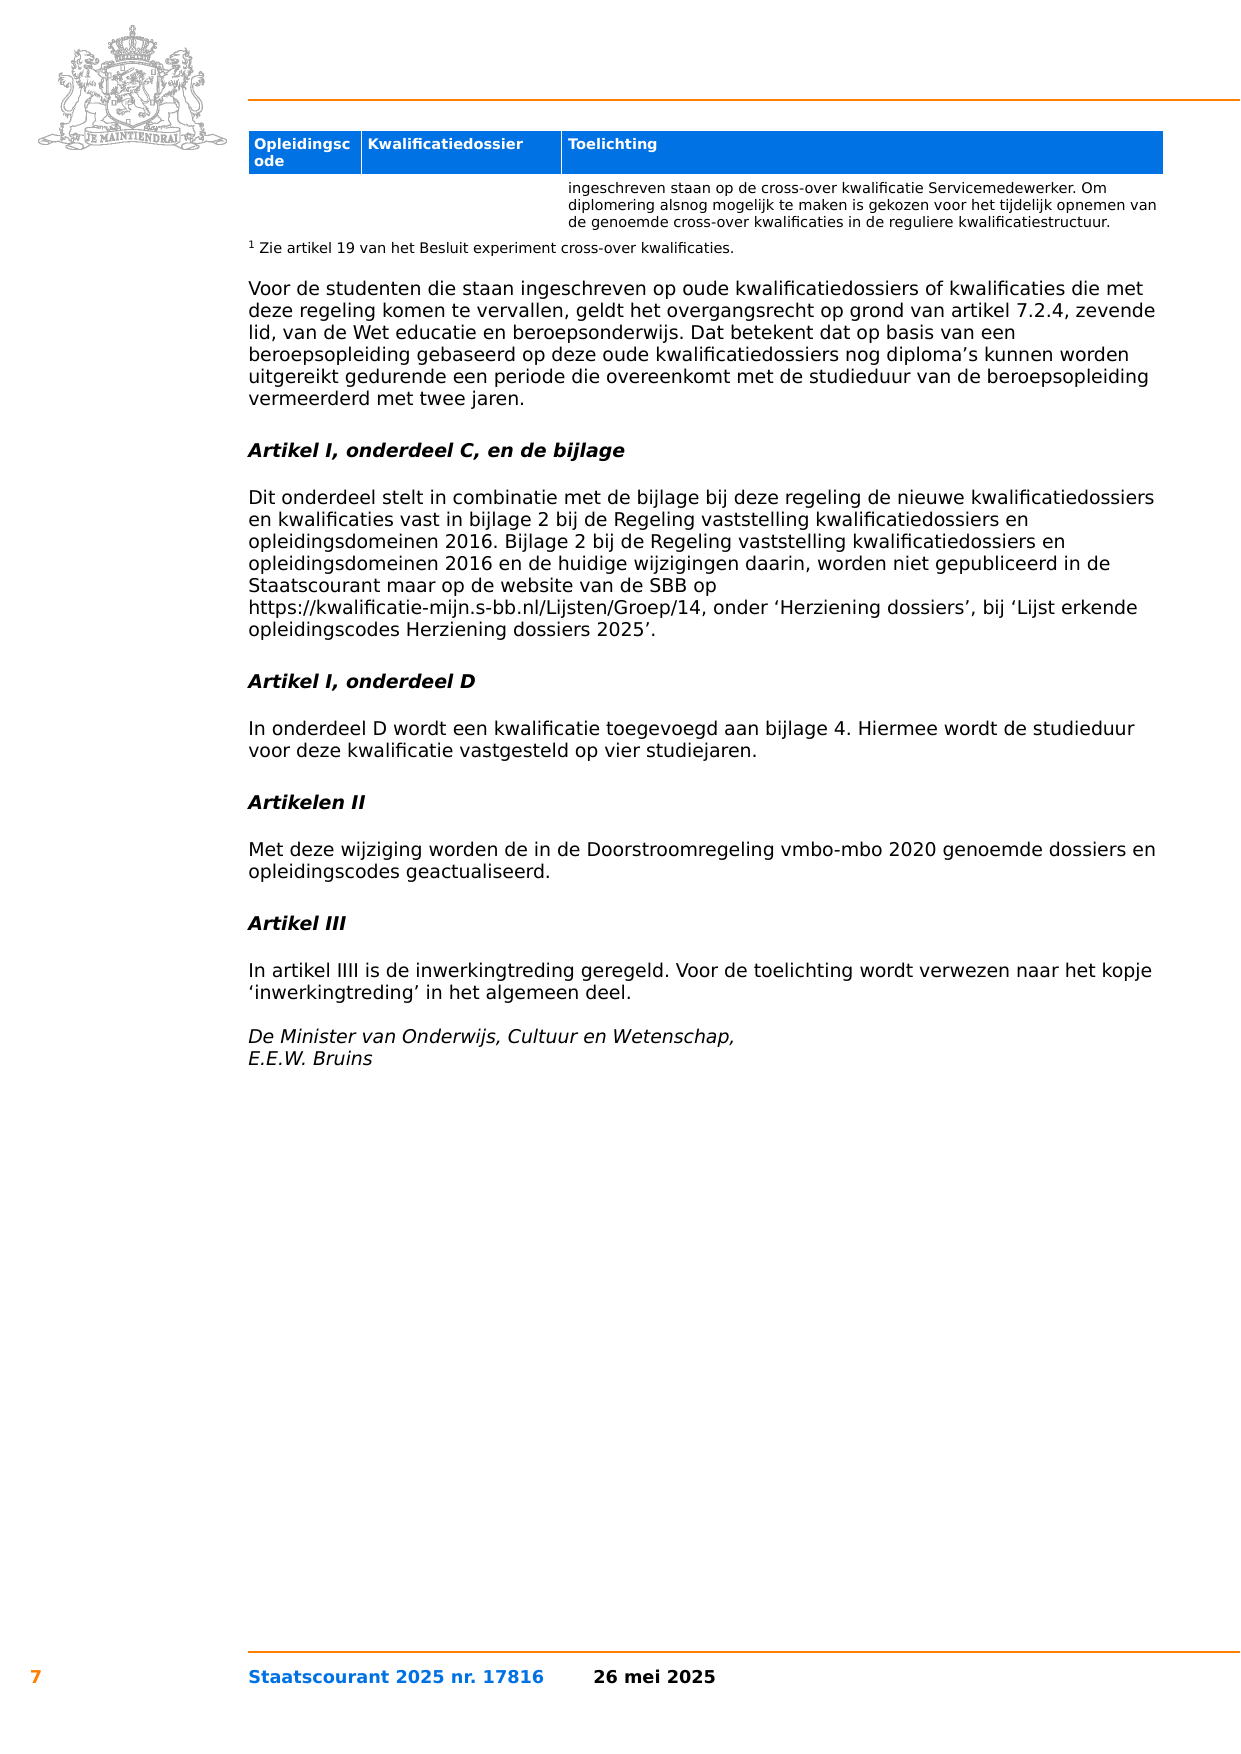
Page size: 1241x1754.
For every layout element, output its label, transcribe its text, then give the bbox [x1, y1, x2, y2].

text Voor de studenten die staan ingeschreven op oude kwalificatiedossiers of kwalificaties die met deze regeling komen te vervallen, geldt het overgangsrecht op grond van artikel 7.2.4, zevende lid, van de Wet educatie en beroepsonderwijs. Dat betekent dat op basis van een beroepsopleiding gebaseerd op deze oude kwalificatiedossiers nog diploma’s kunnen worden uitgereikt gedurende een periode die overeenkomt met de studieduur van de beroepsopleiding vermeerderd met twee jaren. [248, 278, 1163, 410]
picture [38, 25, 227, 150]
subtitle Artikel III [248, 913, 1163, 935]
text Dit onderdeel stelt in combinatie met de bijlage bij deze regeling de nieuwe kwalificatiedossiers en kwalificaties vast in bijlage 2 bij de Regeling vaststelling kwalificatiedossiers en opleidingsdomeinen 2016. Bijlage 2 bij de Regeling vaststelling kwalificatiedossiers en opleidingsdomeinen 2016 en de huidige wijzigingen daarin, worden niet gepubliceerd in de Staatscourant maar op de website van de SBB op https://kwalificatie-mijn.s-bb.nl/Lijsten/Groep/14, onder ‘Herziening dossiers’, bij ‘Lijst erkende opleidingscodes Herziening dossiers 2025’. [248, 487, 1163, 641]
subtitle Artikel I, onderdeel C, en de bijlage [248, 440, 1163, 462]
subtitle Artikelen II [248, 792, 1163, 814]
table_cell ingeschreven staan op de cross-over kwalificatie Servicemedewerker. Om diplomering alsnog mogelijk te maken is gekozen voor het tijdelijk opnemen van de genoemde cross-over kwalificaties in de reguliere kwalificatiestructuur. [562, 175, 1163, 236]
table_cell [249, 175, 361, 236]
table_cell [362, 175, 561, 236]
text In onderdeel D wordt een kwalificatie toegevoegd aan bijlage 4. Hiermee wordt de studieduur voor deze kwalificatie vastgesteld op vier studiejaren. [248, 718, 1163, 762]
table_header Opleidingscode [249, 131, 361, 174]
table_header Kwalificatiedossier [362, 131, 561, 174]
subtitle Artikel I, onderdeel D [248, 671, 1163, 693]
text De Minister van Onderwijs, Cultuur en Wetenschap, E.E.W. Bruins [248, 1026, 1163, 1070]
text In artikel IIII is de inwerkingtreding geregeld. Voor de toelichting wordt verwezen naar het kopje ‘inwerkingtreding’ in het algemeen deel. [248, 960, 1163, 1004]
table_header Toelichting [562, 131, 1163, 174]
table_cell 1 Zie artikel 19 van het Besluit experiment cross-over kwalificaties. [248, 237, 1163, 256]
text Met deze wijziging worden de in de Doorstroomregeling vmbo-mbo 2020 genoemde dossiers en opleidingscodes geactualiseerd. [248, 839, 1163, 883]
